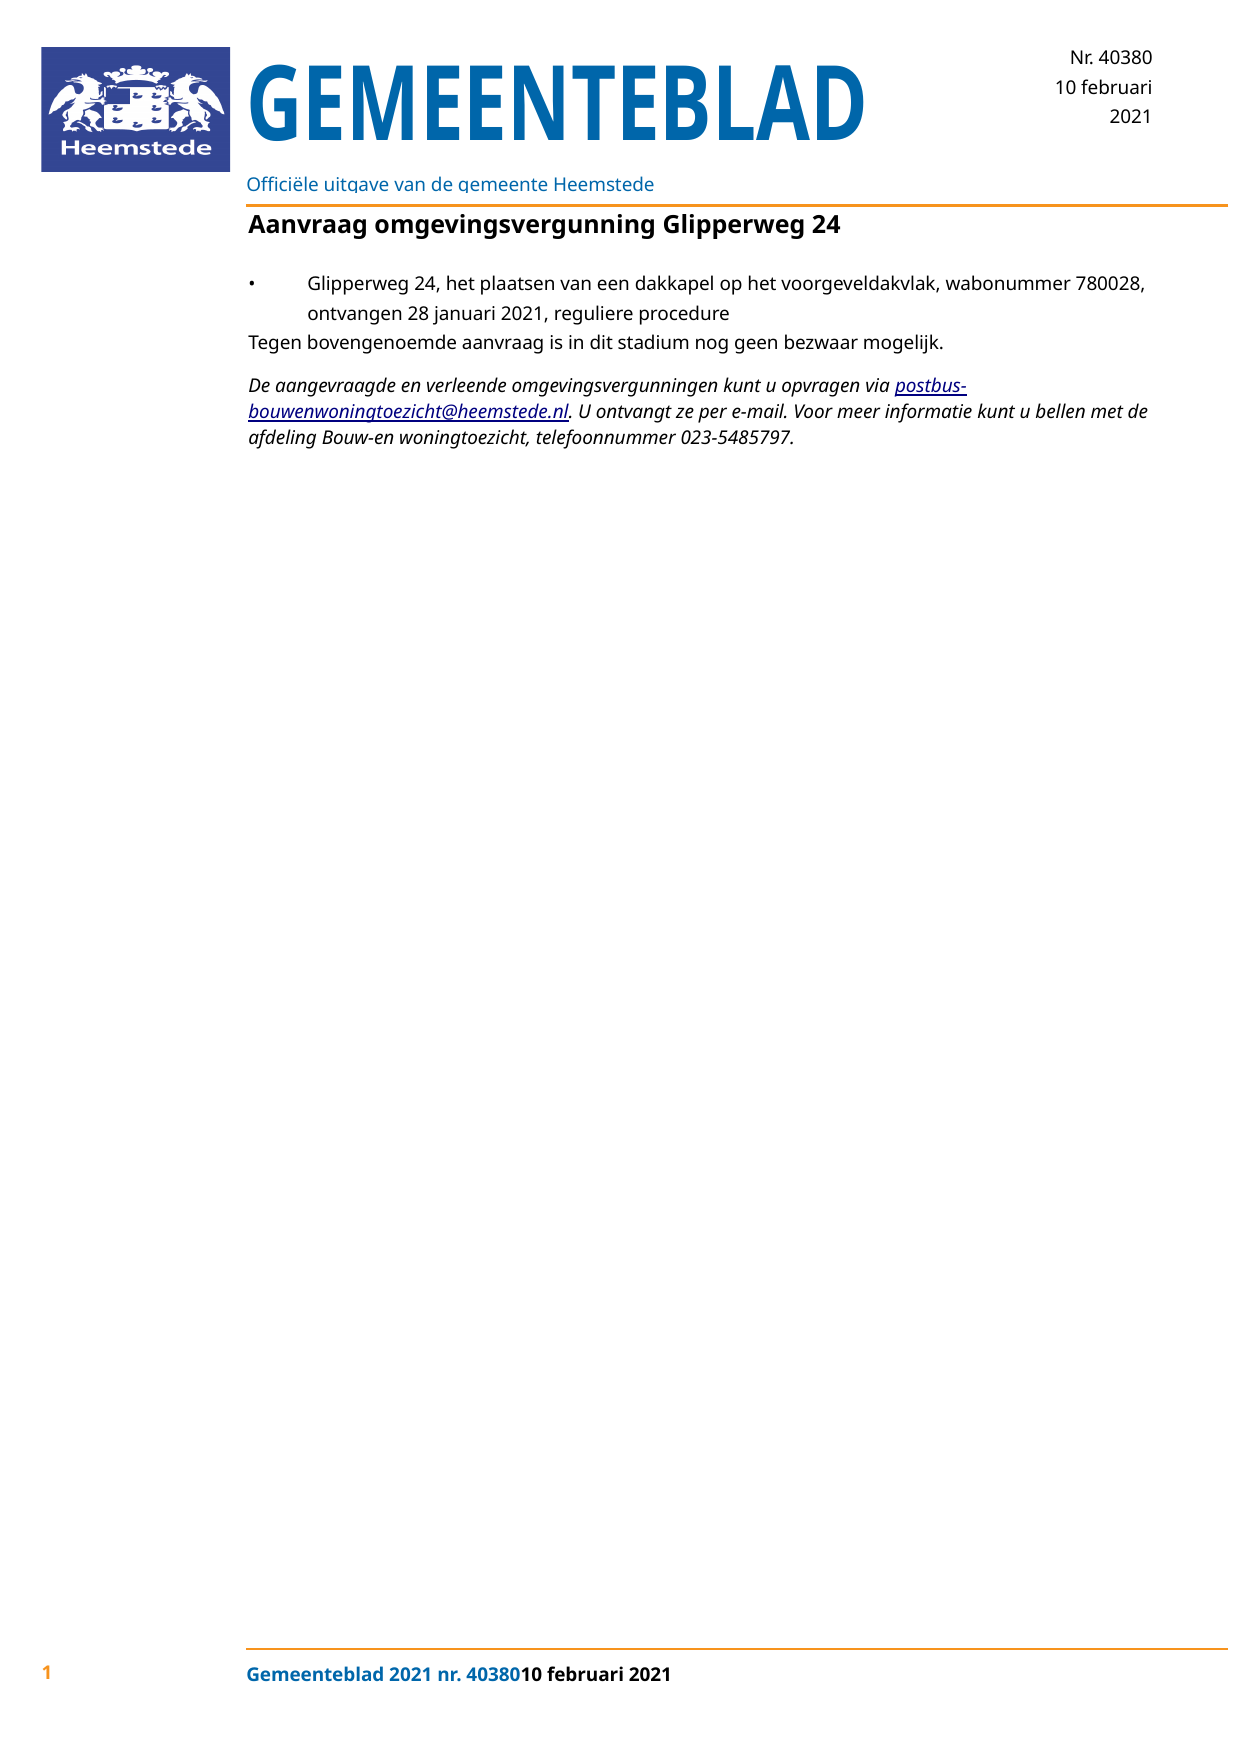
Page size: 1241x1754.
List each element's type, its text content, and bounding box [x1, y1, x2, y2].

text Aanvraag omgevingsvergunning Glipperweg 24 [248, 207, 1152, 241]
list Glipperweg 24, het plaatsen van een dakkapel op het voorgeveldakvlak, wabonummer 780028, ontvangen 28 januari 2021, reguliere procedure [248, 270, 1152, 326]
text Tegen bovengenoemde aanvraag is in dit stadium nog geen bezwaar mogelijk. [248, 329, 1152, 355]
picture [41, 47, 231, 172]
text De aangevraagde en verleende omgevingsvergunningen kunt u opvragen via postbus-bouwenwoningtoezicht@heemstede.nl. U ontvangt ze per e-mail. Voor meer informatie kunt u bellen met de afdeling Bouw-en woningtoezicht, telefoonnummer 023-5485797. [248, 373, 1152, 450]
